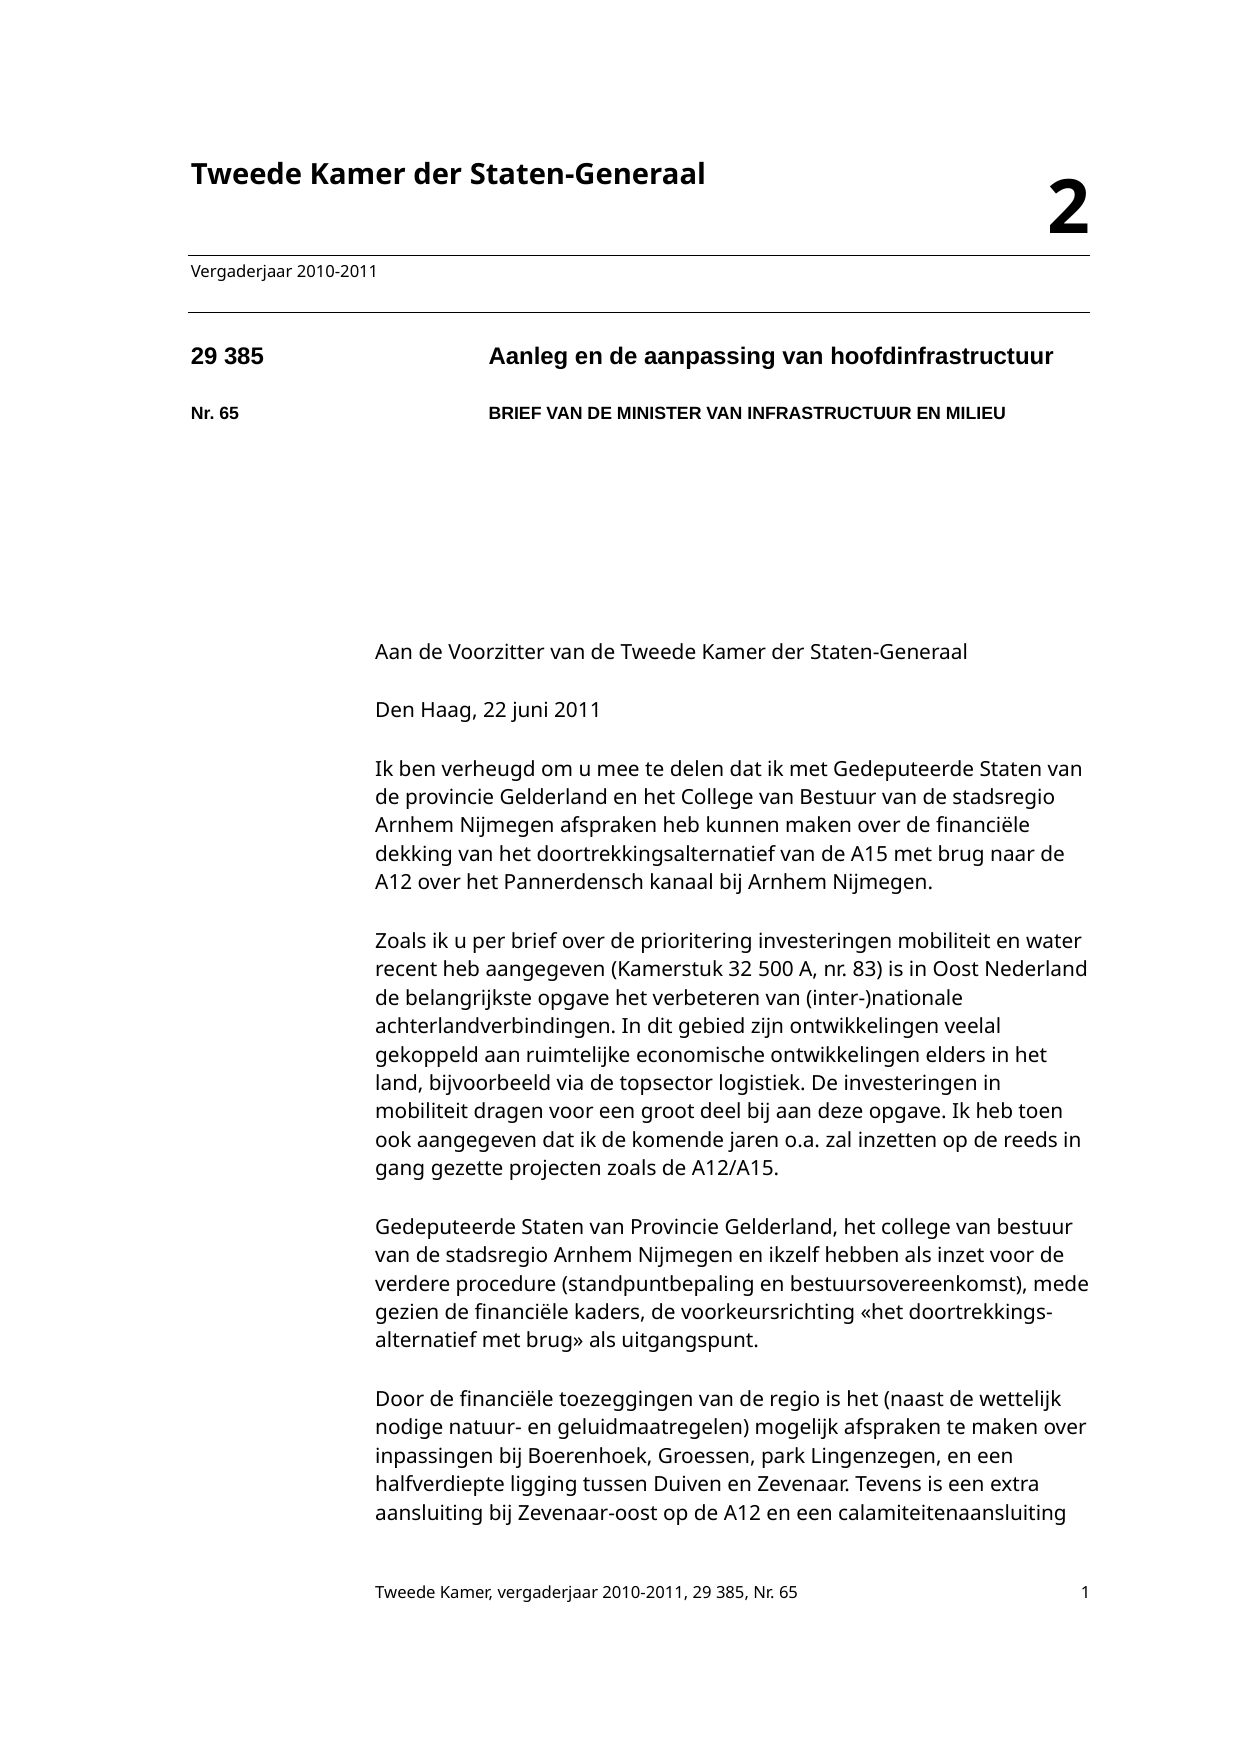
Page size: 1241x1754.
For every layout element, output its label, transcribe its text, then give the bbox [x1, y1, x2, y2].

table_cell [485, 313, 1090, 339]
table_cell 29 385 [188, 339, 485, 399]
text Ik ben verheugd om u mee te delen dat ik met Gedeputeerde Staten van de provincie Gelderland en het College van Bestuur van de stadsregio Arnhem Nijmegen afspraken heb kunnen maken over de financiële dekking van het doortrekkingsalternatief van de A15 met brug naar de A12 over het Pannerdensch kanaal bij Arnhem Nijmegen. [375, 754, 1090, 896]
table_cell [485, 256, 1090, 312]
text Door de financiële toezeggingen van de regio is het (naast de wettelijk nodige natuur- en geluidmaatregelen) mogelijk afspraken te maken over inpassingen bij Boerenhoek, Groessen, park Lingenzegen, en een halfverdiepte ligging tussen Duiven en Zevenaar. Tevens is een extra aansluiting bij Zevenaar-oost op de A12 en een calamiteitenaansluiting [375, 1384, 1090, 1526]
table_header Tweede Kamer der Staten-Generaal [188, 150, 909, 255]
table_cell [188, 313, 485, 339]
text Zoals ik u per brief over de prioritering investeringen mobiliteit en water recent heb aangegeven (Kamerstuk 32 500 A, nr. 83) is in Oost Nederland de belangrijkste opgave het verbeteren van (inter-)nationale achterlandverbindingen. In dit gebied zijn ontwikkelingen veelal gekoppeld aan ruimtelijke economische ontwikkelingen elders in het land, bijvoorbeeld via de topsector logistiek. De investeringen in mobiliteit dragen voor een groot deel bij aan deze opgave. Ik heb toen ook aangegeven dat ik de komende jaren o.a. zal inzetten op de reeds in gang gezette projecten zoals de A12/A15. [375, 926, 1090, 1182]
table_header 2 [910, 150, 1090, 255]
table_cell Aanleg en de aanpassing van hoofdinfrastructuur [485, 339, 1090, 399]
text Aan de Voorzitter van de Tweede Kamer der Staten-Generaal [375, 637, 1090, 665]
table_cell BRIEF VAN DE MINISTER VAN INFRASTRUCTUUR EN MILIEU [485, 399, 1090, 518]
table_cell Nr. 65 [188, 399, 485, 518]
table_cell Vergaderjaar 2010-2011 [188, 256, 485, 312]
text Den Haag, 22 juni 2011 [375, 695, 1090, 724]
text Gedeputeerde Staten van Provincie Gelderland, het college van bestuur van de stadsregio Arnhem Nijmegen en ikzelf hebben als inzet voor de verdere procedure (standpuntbepaling en bestuursovereenkomst), mede gezien de financiële kaders, de voorkeursrichting «het doortrekkings-alternatief met brug» als uitgangspunt. [375, 1212, 1090, 1354]
